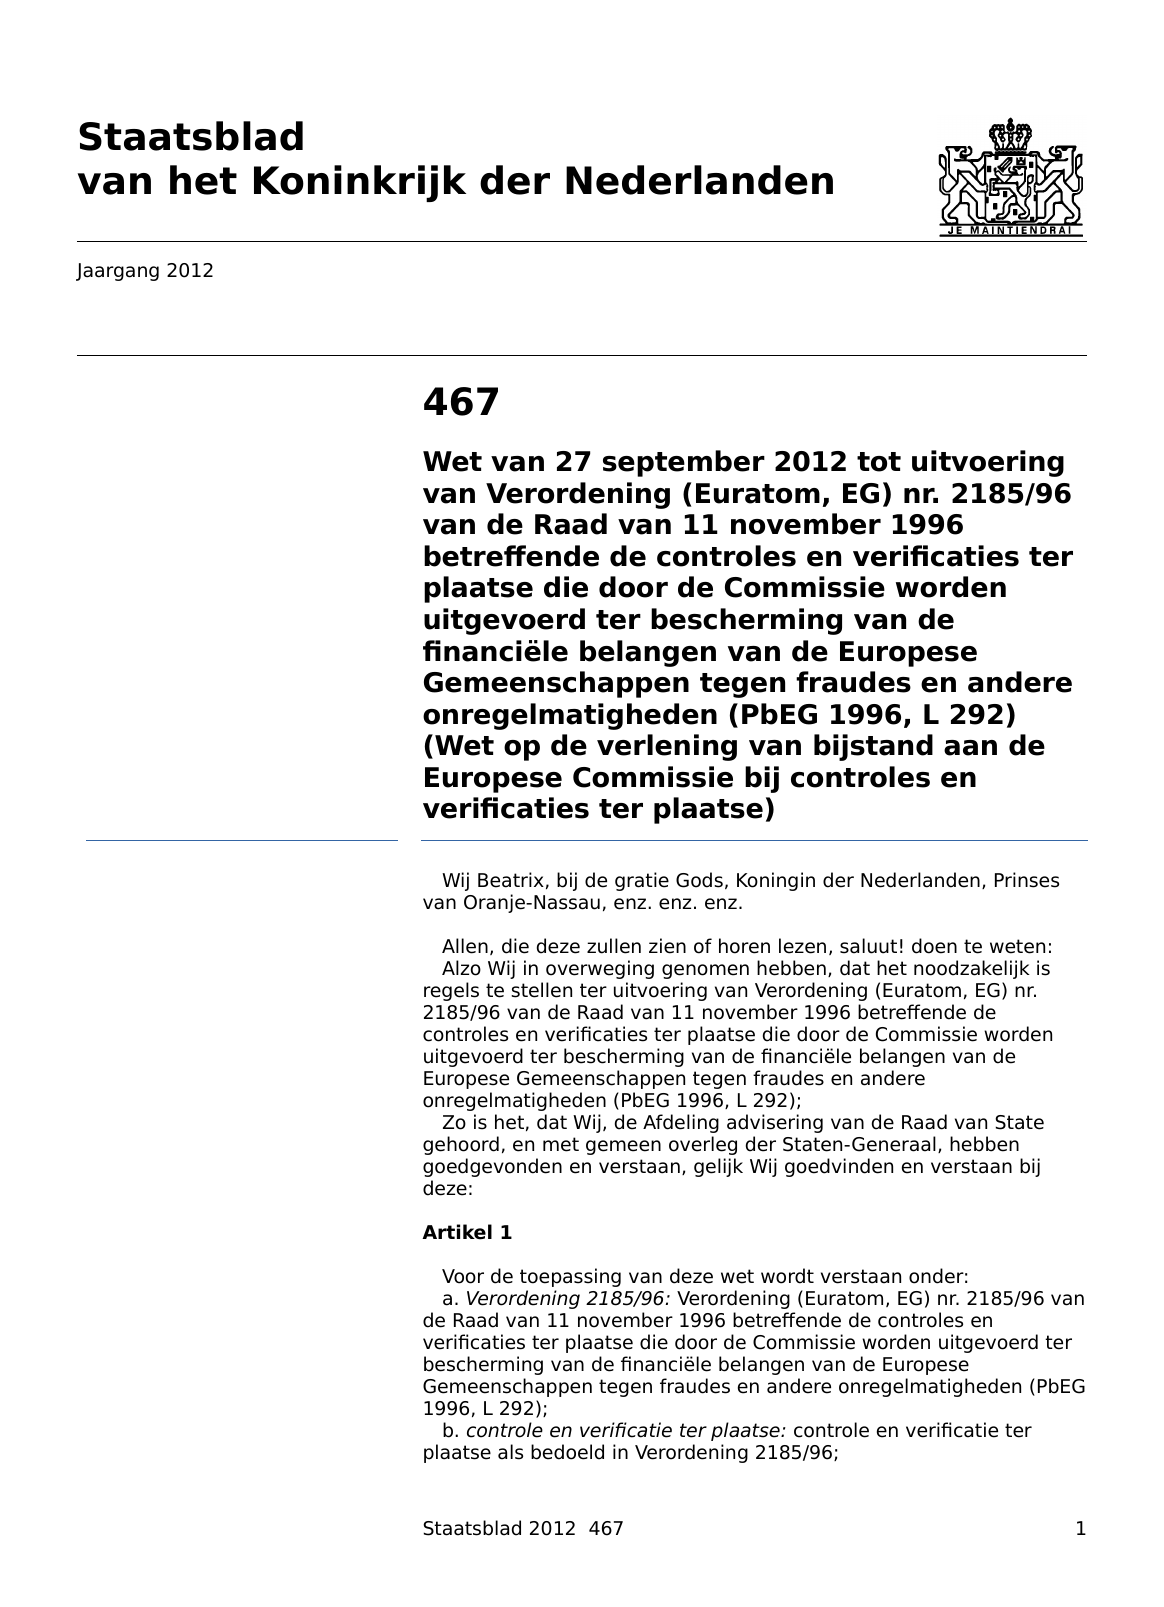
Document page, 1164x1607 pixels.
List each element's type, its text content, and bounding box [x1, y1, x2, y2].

table_header Staatsblad van het Koninkrijk der Nederlanden [77, 100, 886, 241]
text Voor de toepassing van deze wet wordt verstaan onder: [422, 1266, 1087, 1288]
picture [936, 115, 1087, 240]
subtitle Artikel 1 [422, 1222, 1087, 1244]
text Wij Beatrix, bij de gratie Gods, Koningin der Nederlanden, Prinses van Oranje-Nassau, enz. enz. enz. [422, 870, 1087, 914]
text Zo is het, dat Wij, de Afdeling advisering van de Raad van State gehoord, en met gemeen overleg der Staten-Generaal, hebben goedgevonden en verstaan, gelijk Wij goedvinden en verstaan bij deze: [422, 1112, 1087, 1199]
text Alzo Wij in overweging genomen hebben, dat het noodzakelijk is regels te stellen ter uitvoering van Verordening (Euratom, EG) nr. 2185/96 van de Raad van 11 november 1996 betreffende de controles en verificaties ter plaatse die door de Commissie worden uitgevoerd ter bescherming van de financiële belangen van de Europese Gemeenschappen tegen fraudes en andere onregelmatigheden (PbEG 1996, L 292); [422, 958, 1087, 1112]
subtitle 467 [422, 381, 1087, 424]
text Allen, die deze zullen zien of horen lezen, saluut! doen te weten: [422, 936, 1087, 958]
text Wet van 27 september 2012 tot uitvoering van Verordening (Euratom, EG) nr. 2185/96 van de Raad van 11 november 1996 betreffende de controles en verificaties ter plaatse die door de Commissie worden uitgevoerd ter bescherming van de financiële belangen van de Europese Gemeenschappen tegen fraudes en andere onregelmatigheden (PbEG 1996, L 292) (Wet op de verlening van bijstand aan de Europese Commissie bij controles en verificaties ter plaatse) [422, 447, 1087, 825]
text b. controle en verificatie ter plaatse: controle en verificatie ter plaatse als bedoeld in Verordening 2185/96; [422, 1420, 1087, 1464]
table_cell Jaargang 2012 [77, 242, 1087, 355]
table_header [886, 100, 1087, 241]
text a. Verordening 2185/96: Verordening (Euratom, EG) nr. 2185/96 van de Raad van 11 november 1996 betreffende de controles en verificaties ter plaatse die door de Commissie worden uitgevoerd ter bescherming van de financiële belangen van de Europese Gemeenschappen tegen fraudes en andere onregelmatigheden (PbEG 1996, L 292); [422, 1288, 1087, 1420]
